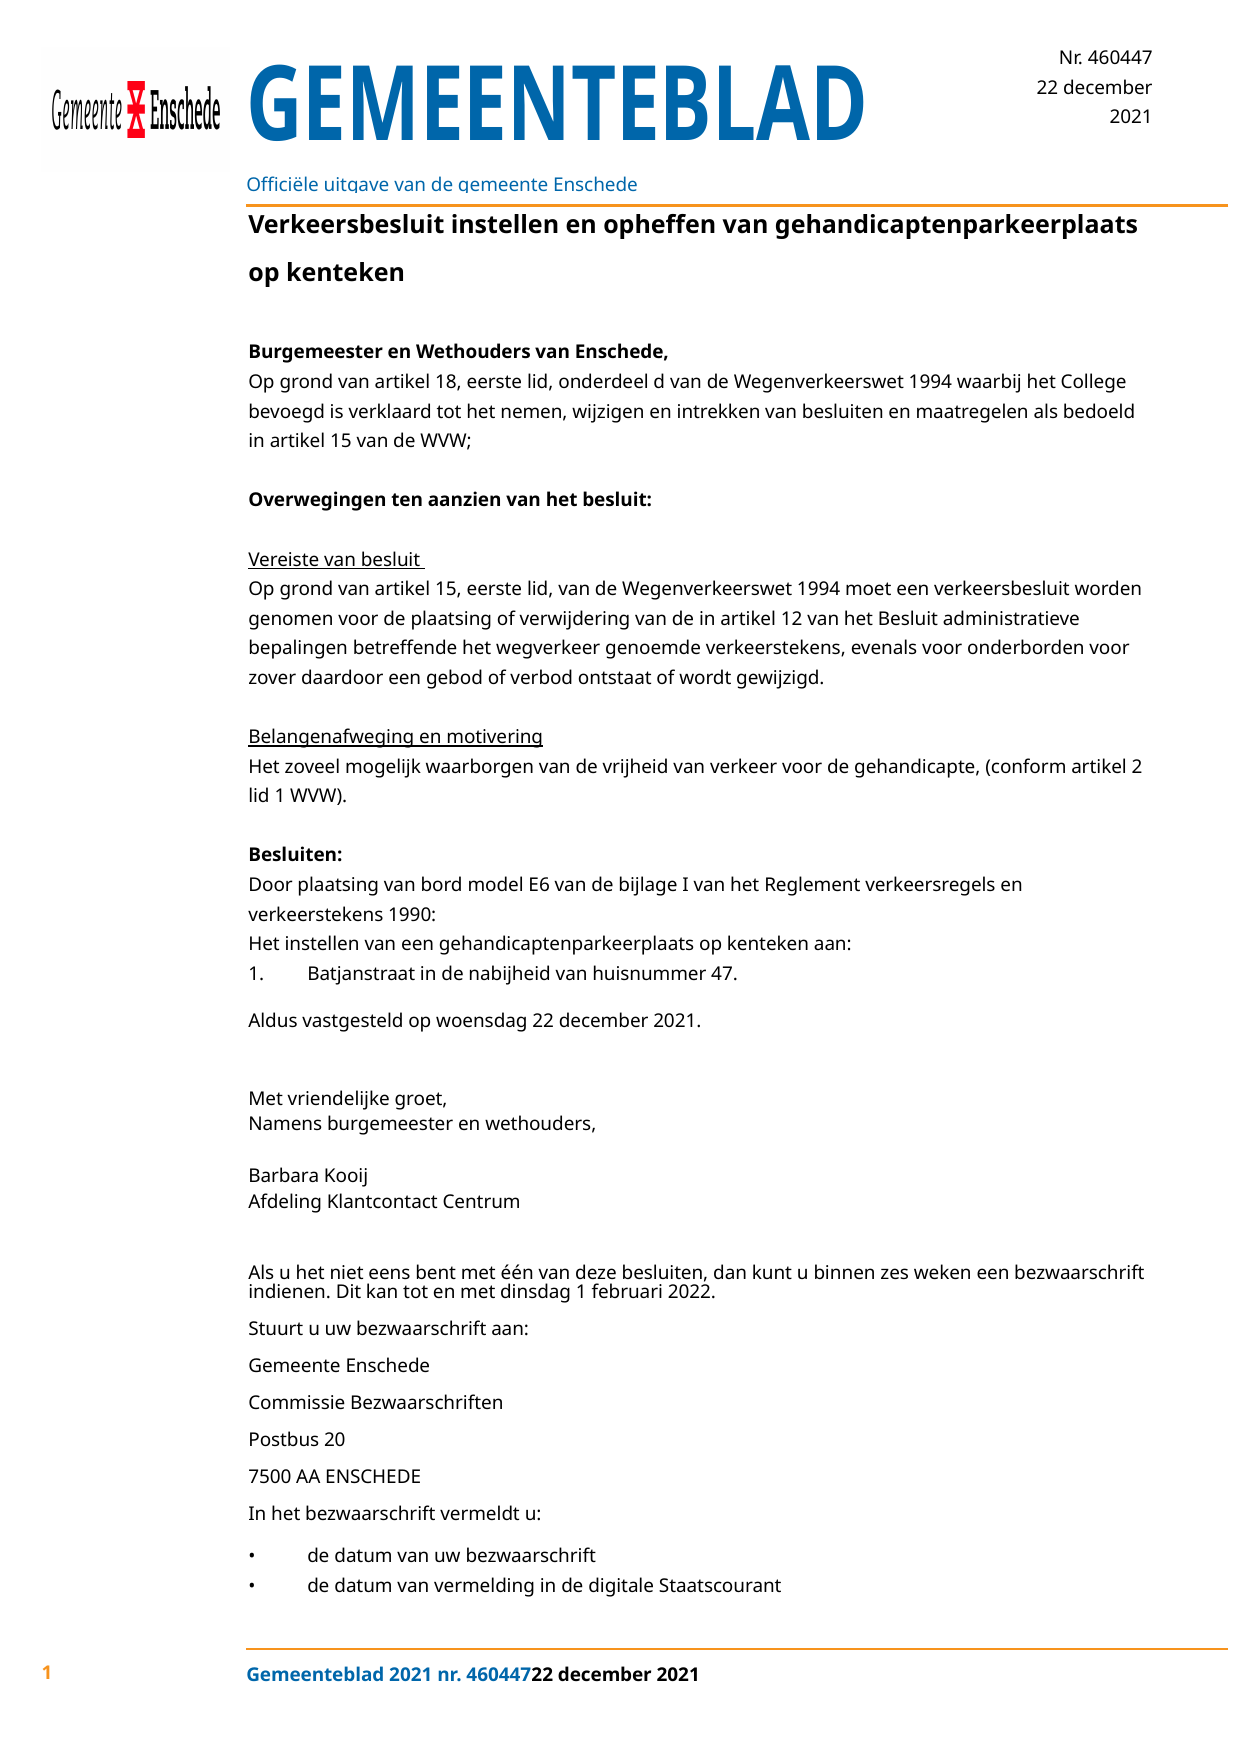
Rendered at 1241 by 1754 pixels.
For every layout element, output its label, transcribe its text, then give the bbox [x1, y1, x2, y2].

text In het bezwaarschrift vermeldt u: [248, 1505, 1152, 1524]
text 7500 AA ENSCHEDE [248, 1468, 1152, 1488]
text Barbara Kooij [248, 1162, 1152, 1188]
text Verkeersbesluit instellen en opheffen van gehandicaptenparkeerplaats op kenteken [248, 207, 1152, 288]
text Stuurt u uw bezwaarschrift aan: [248, 1320, 1152, 1340]
text Gemeente Enschede [248, 1357, 1152, 1377]
list de datum van uw bezwaarschrift [248, 1542, 1152, 1568]
text Op grond van artikel 15, eerste lid, van de Wegenverkeerswet 1994 moet een verkeersbesluit worden genomen voor de plaatsing of verwijdering van de in artikel 12 van het Besluit administratieve bepalingen betreffende het wegverkeer genoemde verkeerstekens, evenals voor onderborden voor zover daardoor een gebod of verbod ontstaat of wordt gewijzigd. [248, 575, 1152, 690]
text Het zoveel mogelijk waarborgen van de vrijheid van verkeer voor de gehandicapte, (conform artikel 2 lid 1 WVW). [248, 753, 1152, 808]
text Afdeling Klantcontact Centrum [248, 1188, 1152, 1213]
text Door plaatsing van bord model E6 van de bijlage I van het Reglement verkeersregels en verkeerstekens 1990: [248, 871, 1152, 926]
text Namens burgemeester en wethouders, [248, 1111, 1152, 1136]
text Met vriendelijke groet, [248, 1085, 1152, 1111]
text Postbus 20 [248, 1431, 1152, 1451]
text Burgemeester en Wethouders van Enschede, [248, 339, 1152, 364]
list de datum van vermelding in de digitale Staatscourant [248, 1572, 1152, 1598]
list Batjanstraat in de nabijheid van huisnummer 47. [248, 960, 1152, 986]
text Vereiste van besluit [248, 546, 1152, 571]
text Als u het niet eens bent met één van deze besluiten, dan kunt u binnen zes weken een bezwaarschrift indienen. Dit kan tot en met dinsdag 1 februari 2022. [248, 1264, 1152, 1303]
text Belangenafweging en motivering [248, 723, 1152, 749]
picture [41, 47, 231, 172]
text Aldus vastgesteld op woensdag 22 december 2021. [248, 1008, 1152, 1033]
text Overwegingen ten aanzien van het besluit: [248, 487, 1152, 512]
text Op grond van artikel 18, eerste lid, onderdeel d van de Wegenverkeerswet 1994 waarbij het College bevoegd is verklaard tot het nemen, wijzigen en intrekken van besluiten en maatregelen als bedoeld in artikel 15 van de WVW; [248, 368, 1152, 453]
text Commissie Bezwaarschriften [248, 1394, 1152, 1414]
text Besluiten: [248, 842, 1152, 867]
text Het instellen van een gehandicaptenparkeerplaats op kenteken aan: [248, 930, 1152, 956]
